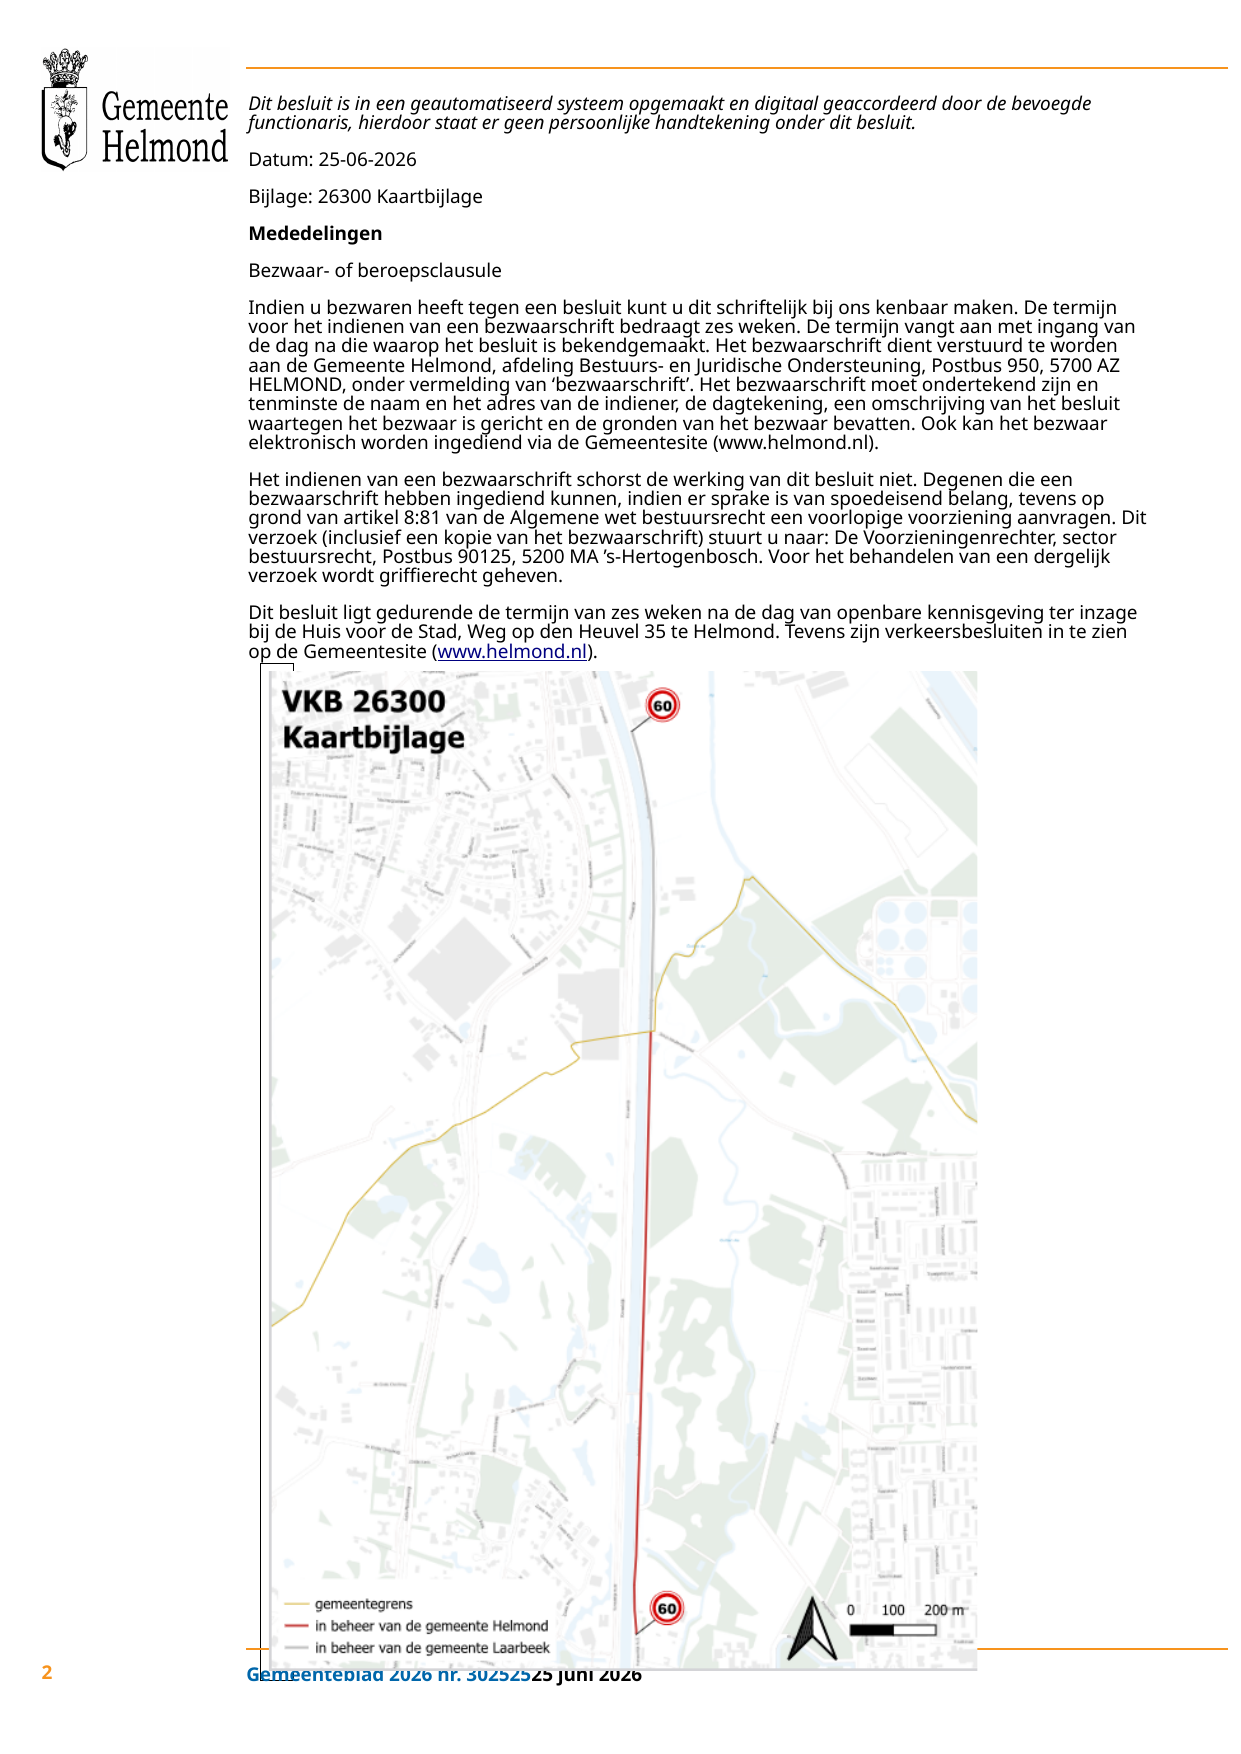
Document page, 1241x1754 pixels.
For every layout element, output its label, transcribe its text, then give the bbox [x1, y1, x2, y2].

text Bezwaar- of beroepsclausule [248, 262, 1152, 281]
text Dit besluit ligt gedurende de termijn van zes weken na de dag van openbare kennisgeving ter inzage bij de Huis voor de Stad, Weg op den Heuvel 35 te Helmond. Tevens zijn verkeersbesluiten in te zien op de Gemeentesite (www.helmond.nl). [248, 604, 1152, 662]
text Het indienen van een bezwaarschrift schorst de werking van dit besluit niet. Degenen die een bezwaarschrift hebben ingediend kunnen, indien er sprake is van spoedeisend belang, tevens op grond van artikel 8:81 van de Algemene wet bestuursrecht een voorlopige voorziening aanvragen. Dit verzoek (inclusief een kopie van het bezwaarschrift) stuurt u naar: De Voorzieningenrechter, sector bestuursrecht, Postbus 90125, 5200 MA ’s-Hertogenbosch. Voor het behandelen van een dergelijk verzoek wordt griffierecht geheven. [248, 471, 1152, 586]
text Bijlage: 26300 Kaartbijlage [248, 188, 1152, 207]
picture [41, 47, 231, 172]
text Indien u bezwaren heeft tegen een besluit kunt u dit schriftelijk bij ons kenbaar maken. De termijn voor het indienen van een bezwaarschrift bedraagt zes weken. De termijn vangt aan met ingang van de dag na die waarop het besluit is bekendgemaakt. Het bezwaarschrift dient verstuurd te worden aan de Gemeente Helmond, afdeling Bestuurs- en Juridische Ondersteuning, Postbus 950, 5700 AZ HELMOND, onder vermelding van ‘bezwaarschrift’. Het bezwaarschrift moet ondertekend zijn en tenminste de naam en het adres van de indiener, de dagtekening, een omschrijving van het besluit waartegen het bezwaar is gericht en de gronden van het bezwaar bevatten. Ook kan het bezwaar elektronisch worden ingediend via de Gemeentesite (www.helmond.nl). [248, 299, 1152, 453]
text Dit besluit is in een geautomatiseerd systeem opgemaakt en digitaal geaccordeerd door de bevoegde functionaris, hierdoor staat er geen persoonlijke handtekening onder dit besluit. [248, 95, 1152, 133]
picture [268, 671, 978, 1671]
text Datum: 25-06-2026 [248, 151, 1152, 170]
text Mededelingen [248, 225, 1152, 244]
